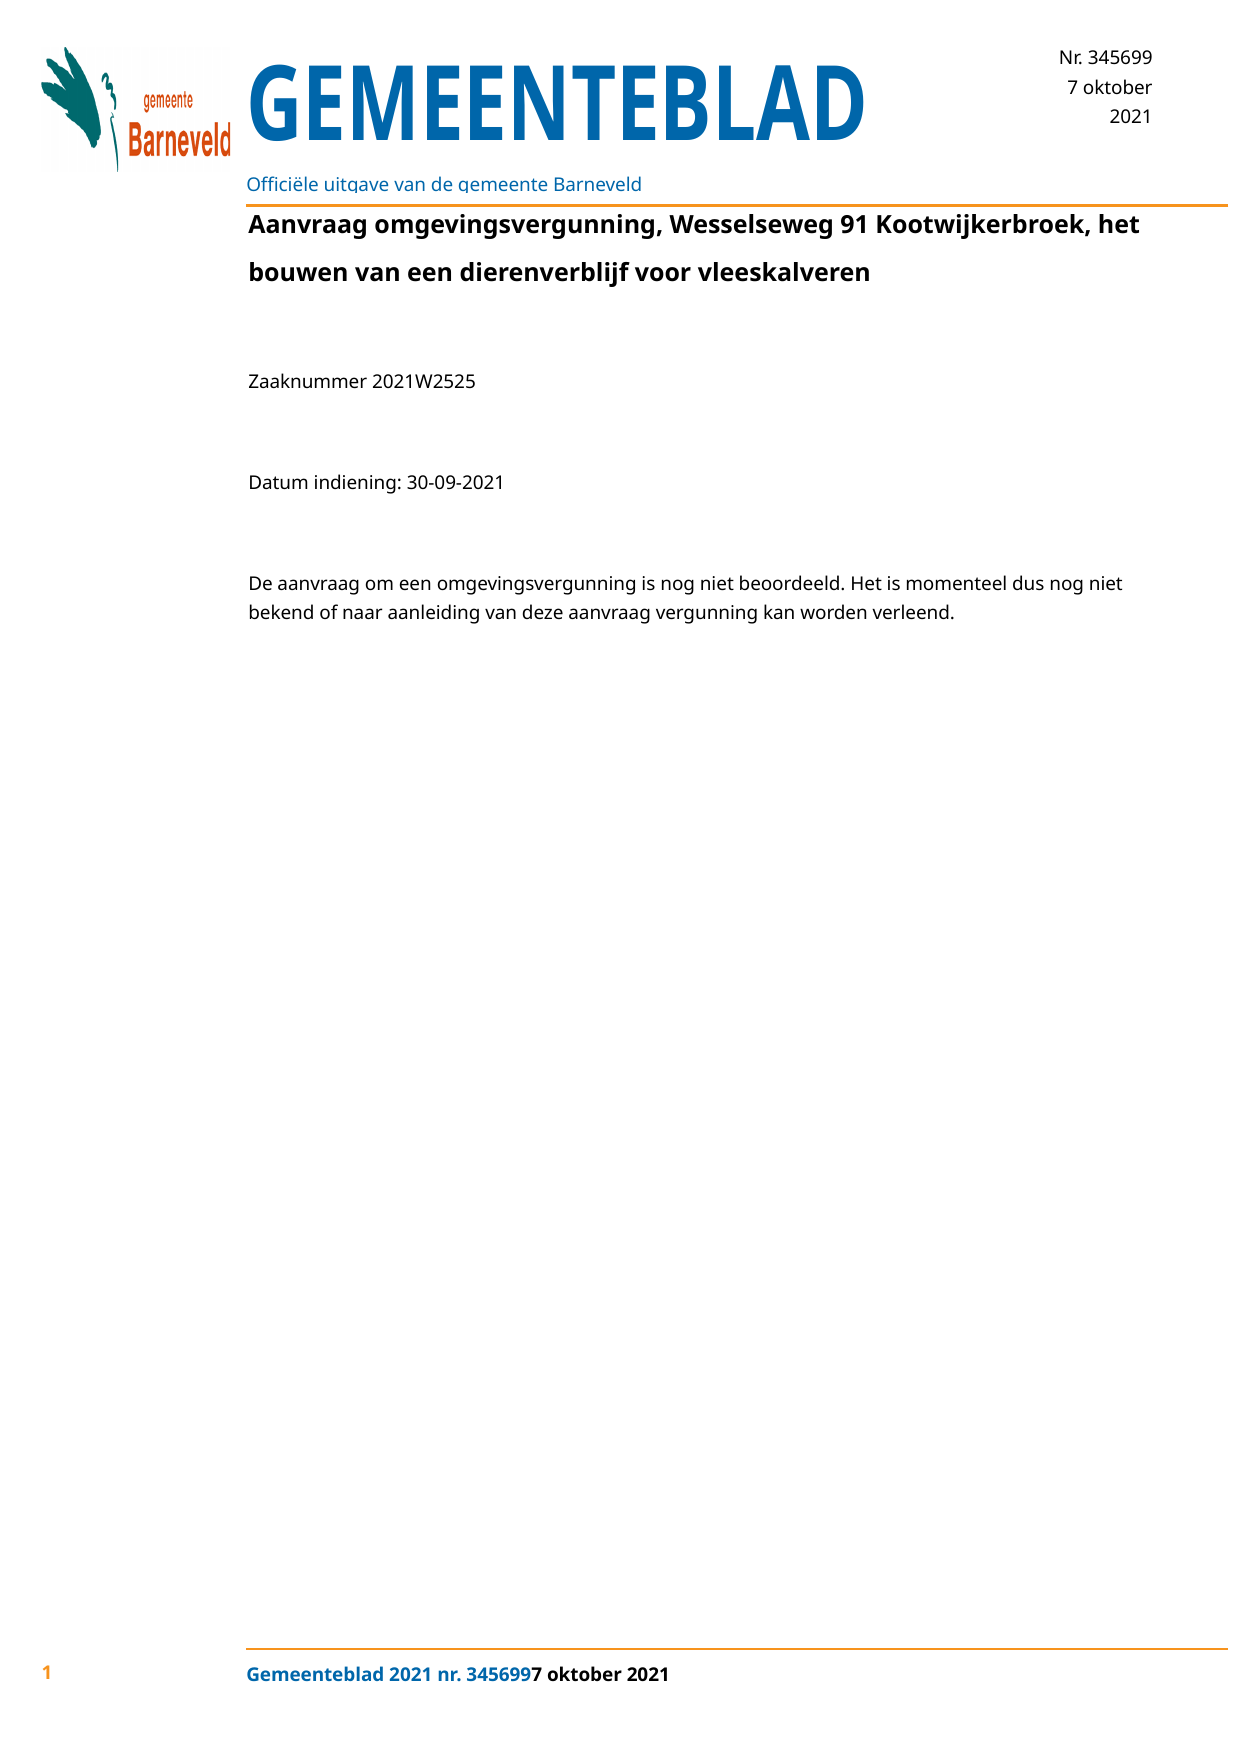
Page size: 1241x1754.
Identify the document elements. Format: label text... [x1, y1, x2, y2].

text Aanvraag omgevingsvergunning, Wesselseweg 91 Kootwijkerbroek, het bouwen van een dierenverblijf voor vleeskalveren [248, 207, 1152, 288]
text Datum indiening: 30-09-2021 [248, 469, 1152, 495]
text De aanvraag om een omgevingsvergunning is nog niet beoordeeld. Het is momenteel dus nog niet bekend of naar aanleiding van deze aanvraag vergunning kan worden verleend. [248, 570, 1152, 625]
picture [41, 47, 231, 172]
text Zaaknummer 2021W2525 [248, 368, 1152, 394]
